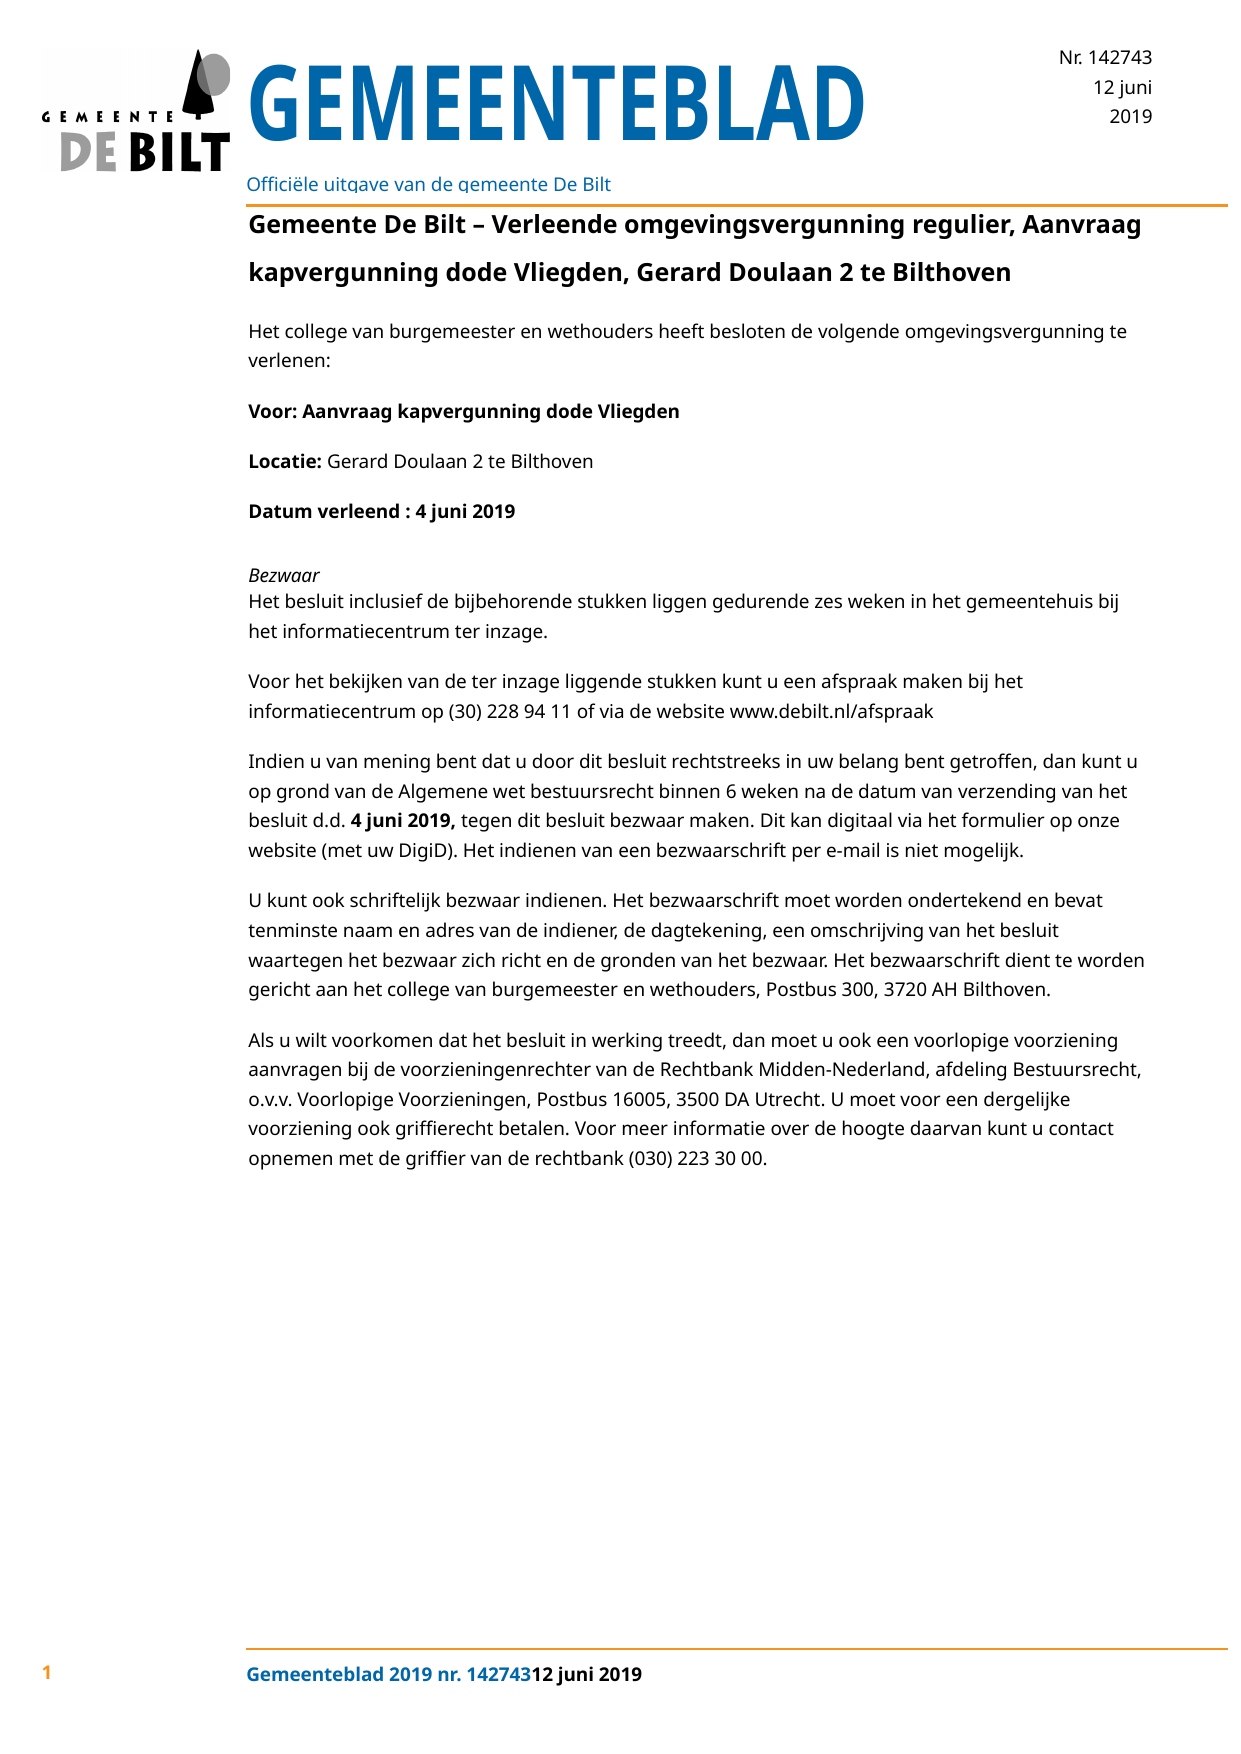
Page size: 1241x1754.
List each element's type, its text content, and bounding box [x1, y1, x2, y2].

text Voor: Aanvraag kapvergunning dode Vliegden [248, 398, 1152, 424]
picture [41, 47, 231, 172]
text U kunt ook schriftelijk bezwaar indienen. Het bezwaarschrift moet worden ondertekend en bevat tenminste naam en adres van de indiener, de dagtekening, een omschrijving van het besluit waartegen het bezwaar zich richt en de gronden van het bezwaar. Het bezwaarschrift dient te worden gericht aan het college van burgemeester en wethouders, Postbus 300, 3720 AH Bilthoven. [248, 888, 1152, 1002]
text Het college van burgemeester en wethouders heeft besloten de volgende omgevingsvergunning te verlenen: [248, 318, 1152, 373]
text Datum verleend : 4 juni 2019 [248, 499, 1152, 524]
text Het besluit inclusief de bijbehorende stukken liggen gedurende zes weken in het gemeentehuis bij het informatiecentrum ter inzage. [248, 588, 1152, 644]
text Indien u van mening bent dat u door dit besluit rechtstreeks in uw belang bent getroffen, dan kunt u op grond van de Algemene wet bestuursrecht binnen 6 weken na de datum van verzending van het besluit d.d. 4 juni 2019, tegen dit besluit bezwaar maken. Dit kan digitaal via het formulier op onze website (met uw DigiD). Het indienen van een bezwaarschrift per e-mail is niet mogelijk. [248, 748, 1152, 863]
text Bezwaar [248, 563, 1152, 588]
text Als u wilt voorkomen dat het besluit in werking treedt, dan moet u ook een voorlopige voorziening aanvragen bij de voorzieningenrechter van de Rechtbank Midden-Nederland, afdeling Bestuursrecht, o.v.v. Voorlopige Voorzieningen, Postbus 16005, 3500 DA Utrecht. U moet voor een dergelijke voorziening ook griffierecht betalen. Voor meer informatie over de hoogte daarvan kunt u contact opnemen met de griffier van de rechtbank (030) 223 30 00. [248, 1027, 1152, 1171]
text Locatie: Gerard Doulaan 2 te Bilthoven [248, 448, 1152, 474]
text Gemeente De Bilt – Verleende omgevingsvergunning regulier, Aanvraag kapvergunning dode Vliegden, Gerard Doulaan 2 te Bilthoven [248, 207, 1152, 288]
text Voor het bekijken van de ter inzage liggende stukken kunt u een afspraak maken bij het informatiecentrum op (30) 228 94 11 of via de website www.debilt.nl/afspraak [248, 668, 1152, 724]
